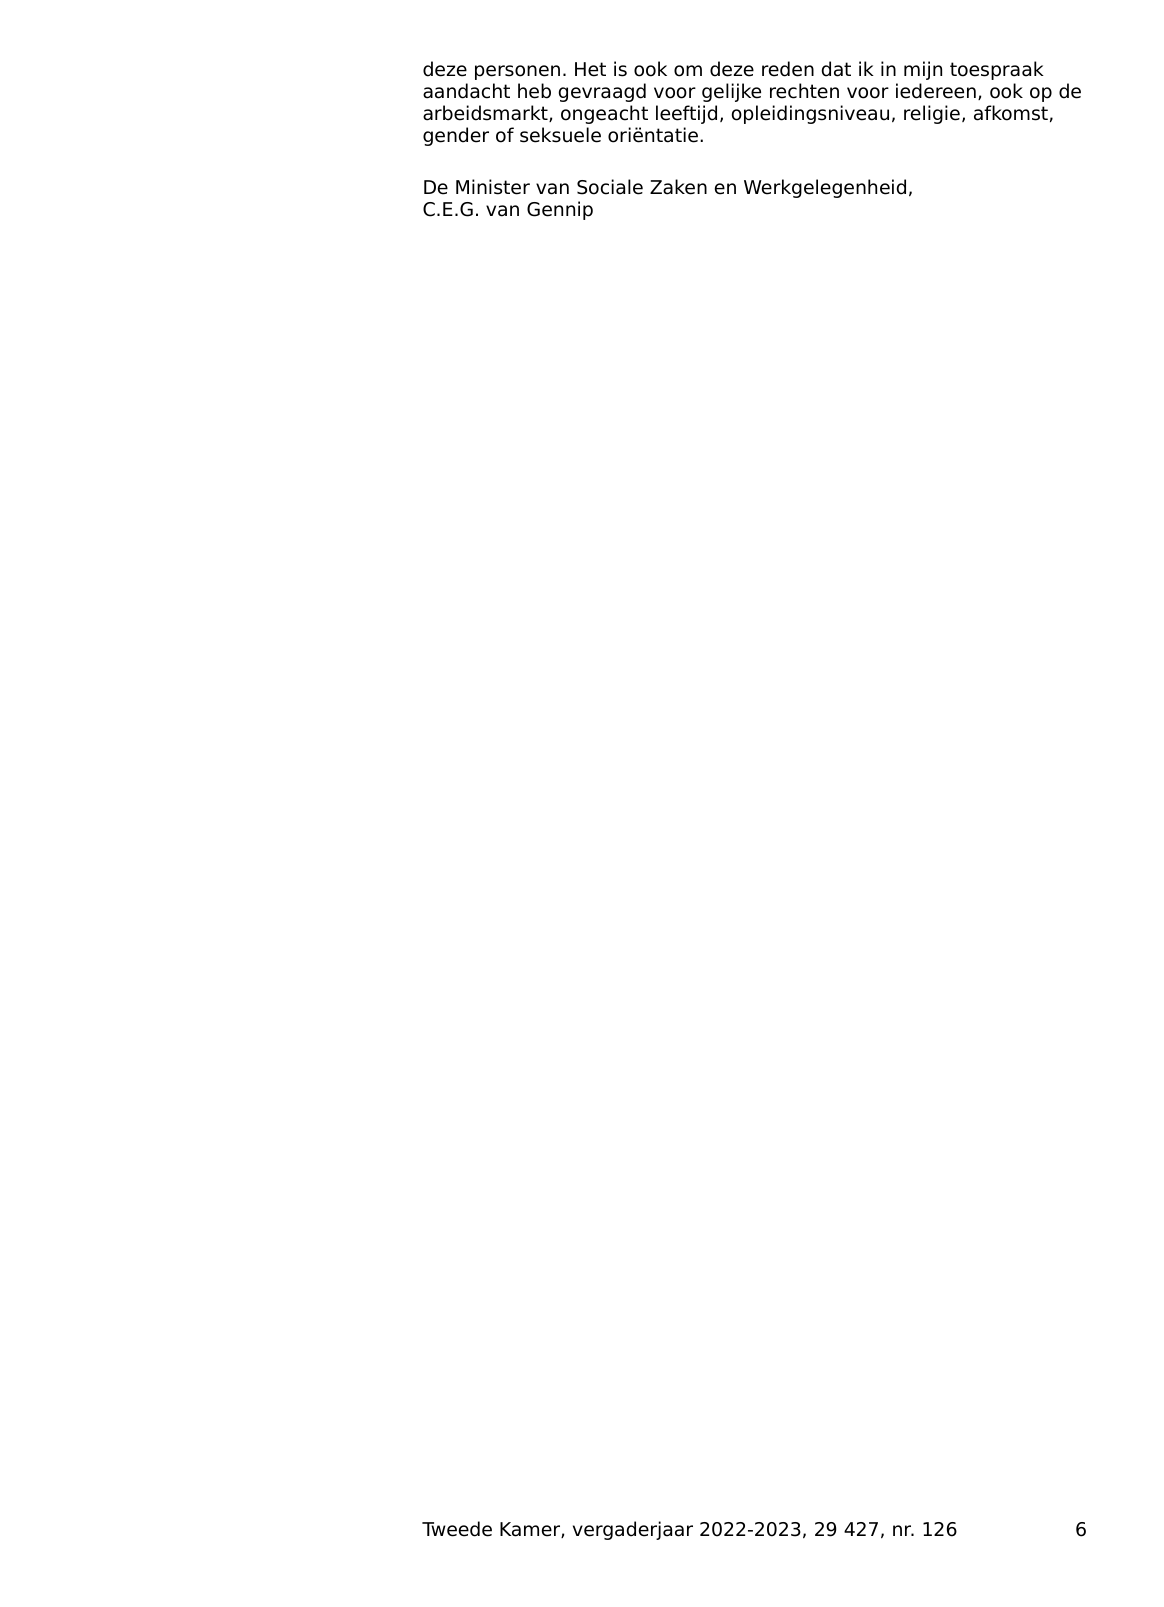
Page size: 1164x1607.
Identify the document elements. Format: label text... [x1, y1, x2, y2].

text deze personen. Het is ook om deze reden dat ik in mijn toespraak aandacht heb gevraagd voor gelijke rechten voor iedereen, ook op de arbeidsmarkt, ongeacht leeftijd, opleidingsniveau, religie, afkomst, gender of seksuele oriëntatie. [422, 59, 1087, 147]
text De Minister van Sociale Zaken en Werkgelegenheid, C.E.G. van Gennip [422, 177, 1087, 221]
